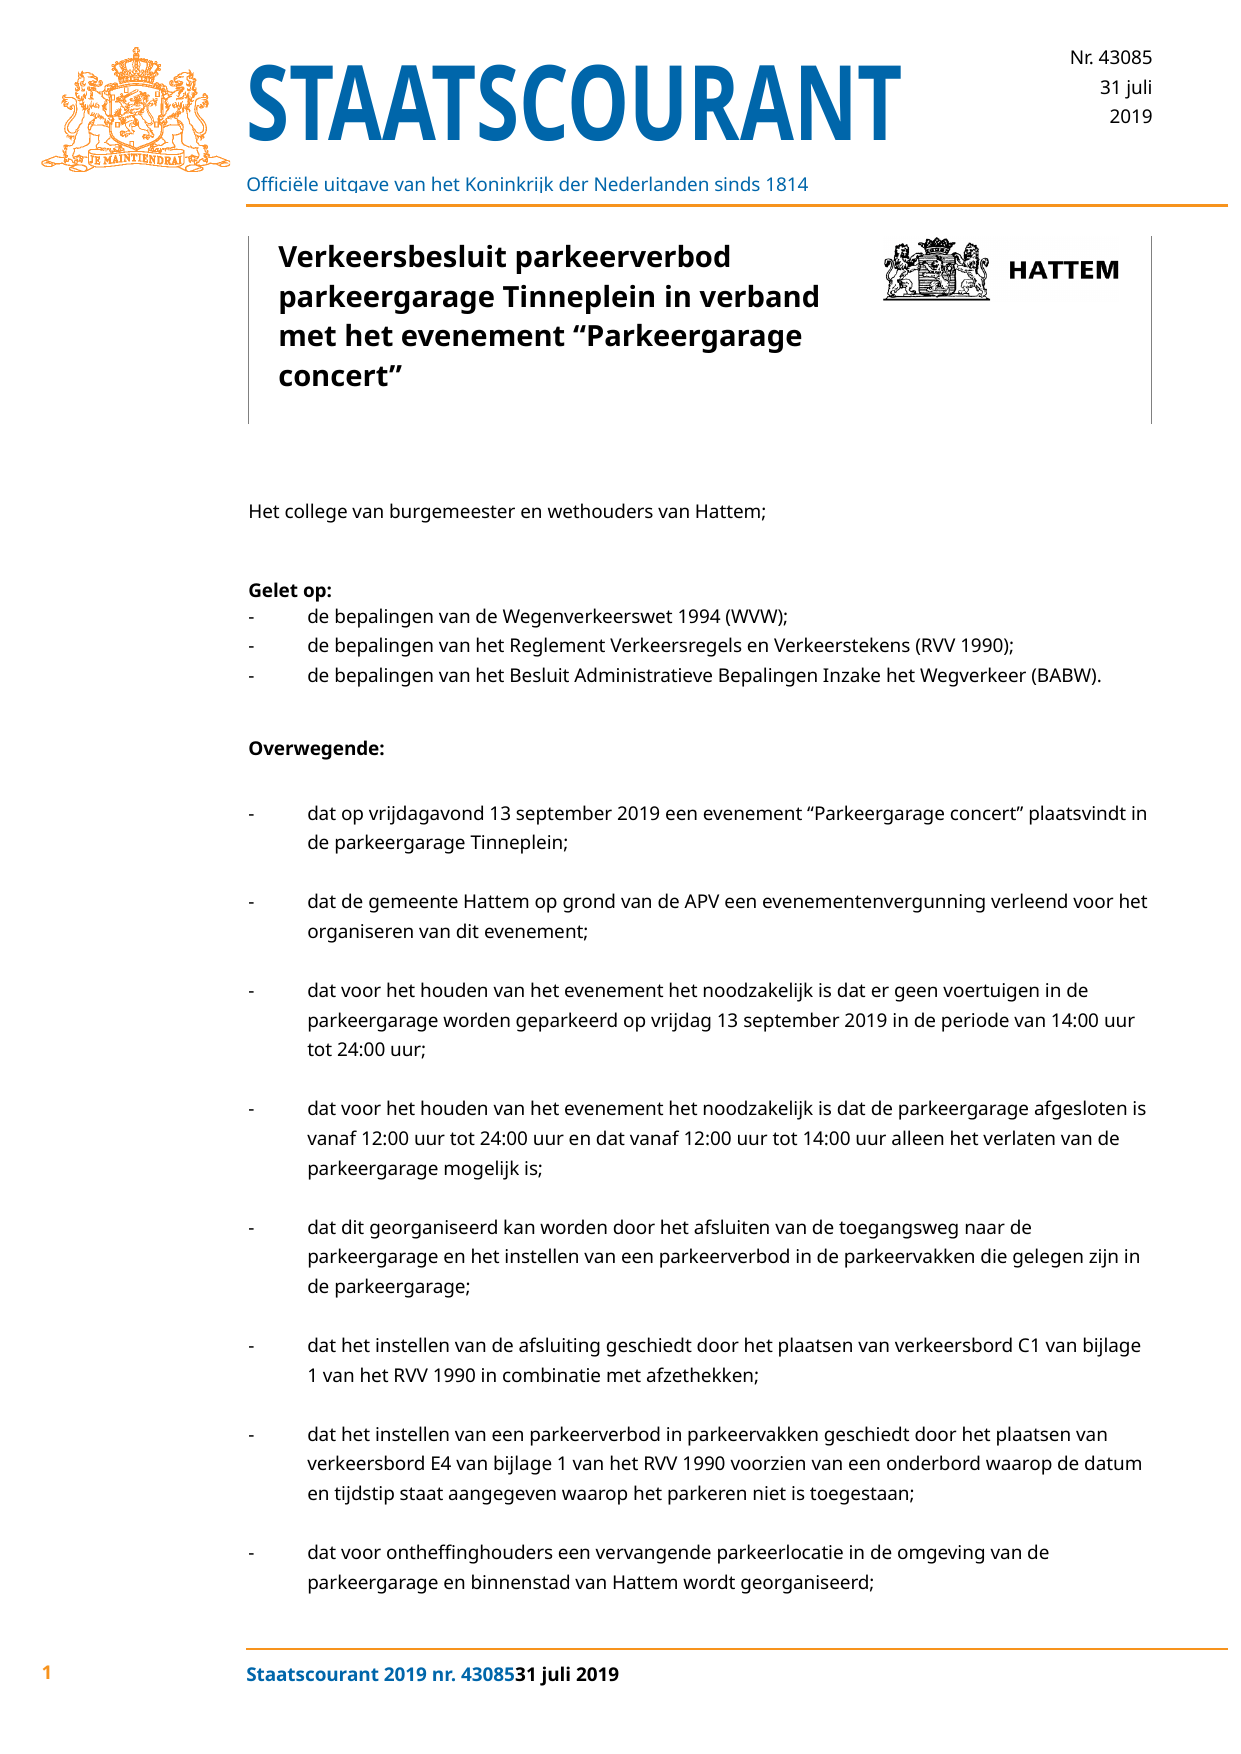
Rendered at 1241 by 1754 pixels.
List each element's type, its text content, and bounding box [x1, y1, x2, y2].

list dat de gemeente Hattem op grond van de APV een evenementenvergunning verleend voor het organiseren van dit evenement; [248, 888, 1152, 944]
text Overwegende: [248, 735, 1152, 761]
list de bepalingen van de Wegenverkeerswet 1994 (WVW); [248, 603, 1152, 629]
list dat dit georganiseerd kan worden door het afsluiten van de toegangsweg naar de parkeergarage en het instellen van een parkeerverbod in de parkeervakken die gelegen zijn in de parkeergarage; [248, 1214, 1152, 1299]
table_header Verkeersbesluit parkeerverbod parkeergarage Tinneplein in verband met het evenement “Parkeergarage concert” [249, 236, 850, 424]
list dat voor ontheffinghouders een vervangende parkeerlocatie in de omgeving van de parkeergarage en binnenstad van Hattem wordt georganiseerd; [248, 1539, 1152, 1595]
list dat het instellen van de afsluiting geschiedt door het plaatsen van verkeersbord C1 van bijlage 1 van het RVV 1990 in combinatie met afzethekken; [248, 1332, 1152, 1388]
text Gelet op: [248, 577, 1152, 603]
list de bepalingen van het Besluit Administratieve Bepalingen Inzake het Wegverkeer (BABW). [248, 662, 1152, 688]
list de bepalingen van het Reglement Verkeersregels en Verkeerstekens (RVV 1990); [248, 632, 1152, 658]
list dat voor het houden van het evenement het noodzakelijk is dat de parkeergarage afgesloten is vanaf 12:00 uur tot 24:00 uur en dat vanaf 12:00 uur tot 14:00 uur alleen het verlaten van de parkeergarage mogelijk is; [248, 1096, 1152, 1181]
picture [882, 236, 1119, 302]
picture [41, 47, 231, 172]
list dat het instellen van een parkeerverbod in parkeervakken geschiedt door het plaatsen van verkeersbord E4 van bijlage 1 van het RVV 1990 voorzien van een onderbord waarop de datum en tijdstip staat aangegeven waarop het parkeren niet is toegestaan; [248, 1421, 1152, 1506]
list dat op vrijdagavond 13 september 2019 een evenement “Parkeergarage concert” plaatsvindt in de parkeergarage Tinneplein; [248, 800, 1152, 855]
list dat voor het houden van het evenement het noodzakelijk is dat er geen voertuigen in de parkeergarage worden geparkeerd op vrijdag 13 september 2019 in de periode van 14:00 uur tot 24:00 uur; [248, 977, 1152, 1062]
table_header [850, 236, 1151, 424]
text Het college van burgemeester en wethouders van Hattem; [248, 499, 1152, 524]
